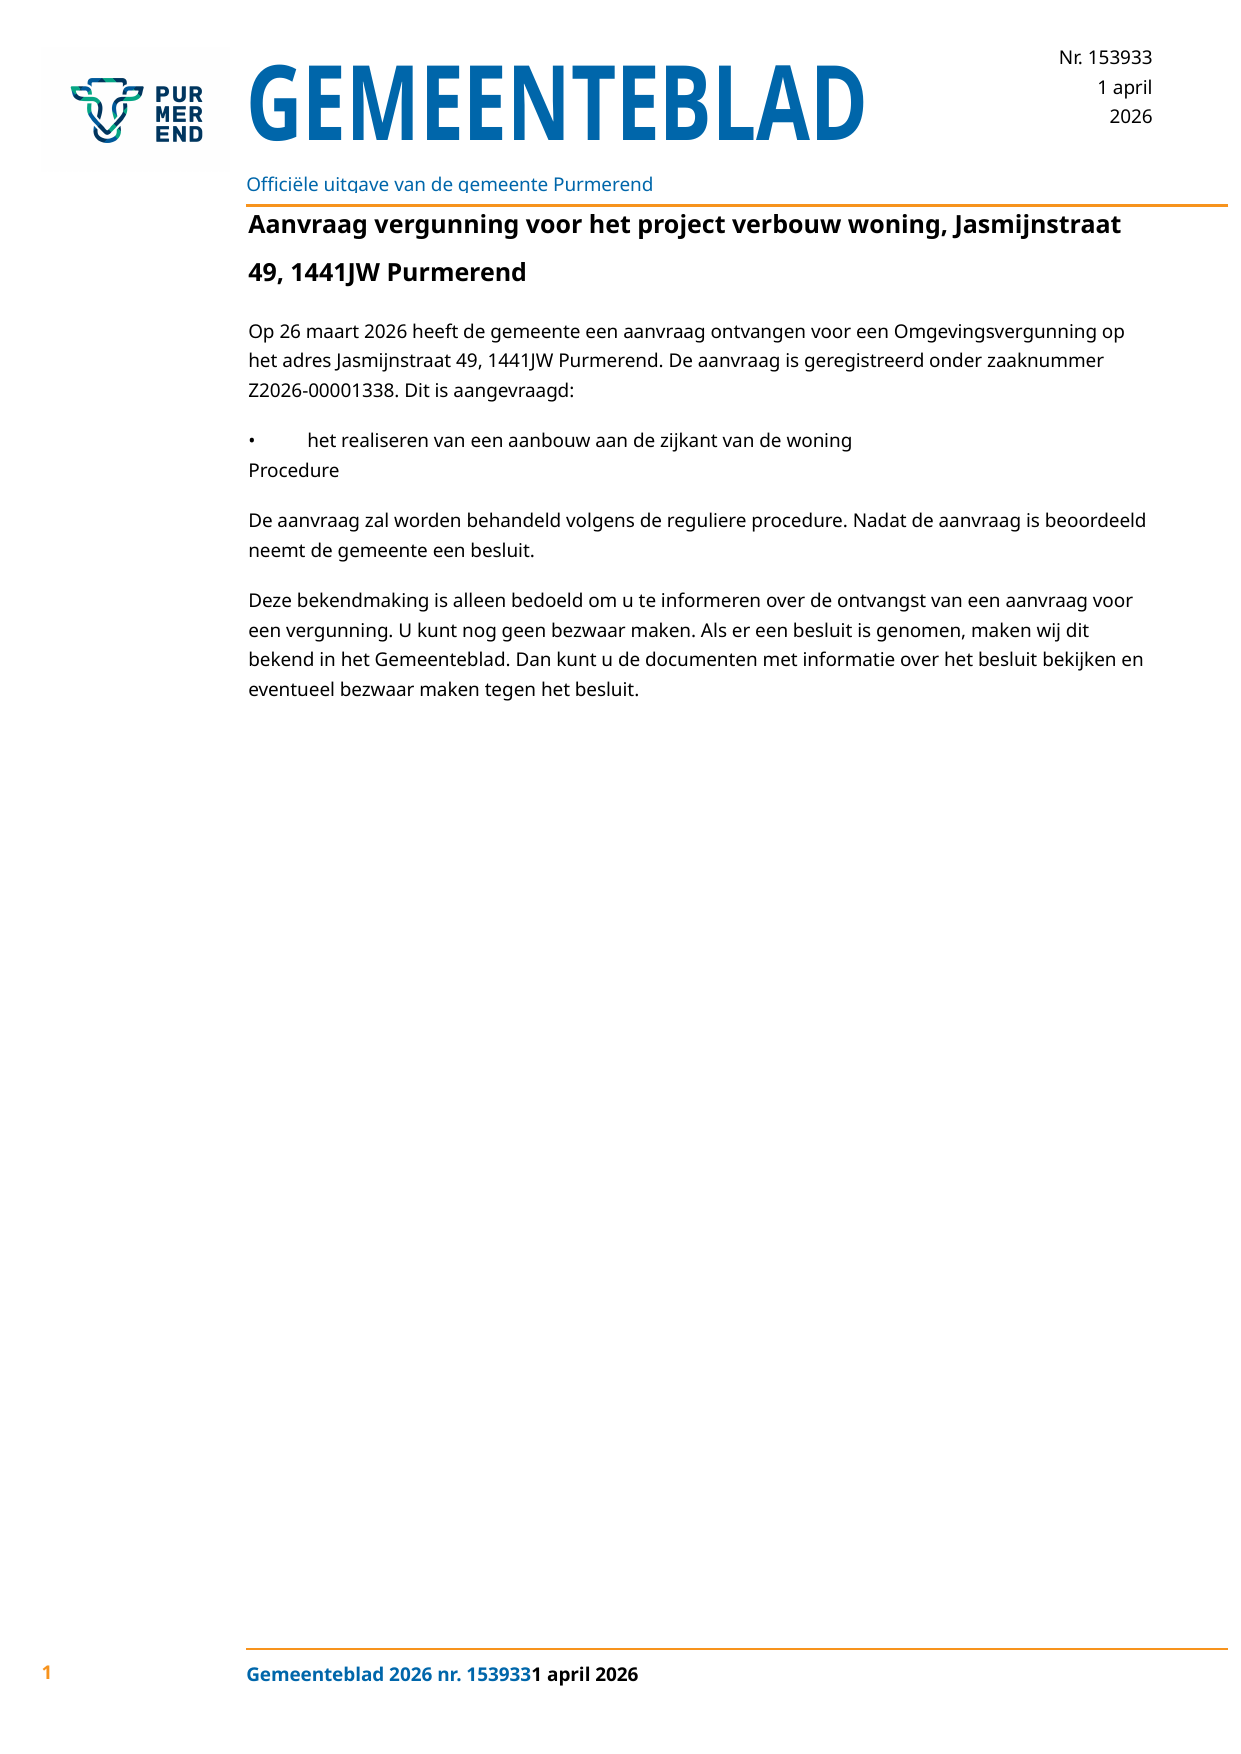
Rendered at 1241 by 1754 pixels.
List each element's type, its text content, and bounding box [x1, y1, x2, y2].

text Op 26 maart 2026 heeft de gemeente een aanvraag ontvangen voor een Omgevingsvergunning op het adres Jasmijnstraat 49, 1441JW Purmerend. De aanvraag is geregistreerd onder zaaknummer Z2026-00001338. Dit is aangevraagd: [248, 318, 1152, 403]
text Aanvraag vergunning voor het project verbouw woning, Jasmijnstraat 49, 1441JW Purmerend [248, 207, 1152, 288]
text De aanvraag zal worden behandeld volgens de reguliere procedure. Nadat de aanvraag is beoordeeld neemt de gemeente een besluit. [248, 507, 1152, 563]
text Deze bekendmaking is alleen bedoeld om u te informeren over de ontvangst van een aanvraag voor een vergunning. U kunt nog geen bezwaar maken. Als er een besluit is genomen, maken wij dit bekend in het Gemeenteblad. Dan kunt u de documenten met informatie over het besluit bekijken en eventueel bezwaar maken tegen het besluit. [248, 587, 1152, 702]
picture [41, 47, 231, 172]
text Procedure [248, 457, 1152, 483]
list het realiseren van een aanbouw aan de zijkant van de woning [248, 427, 1152, 453]
